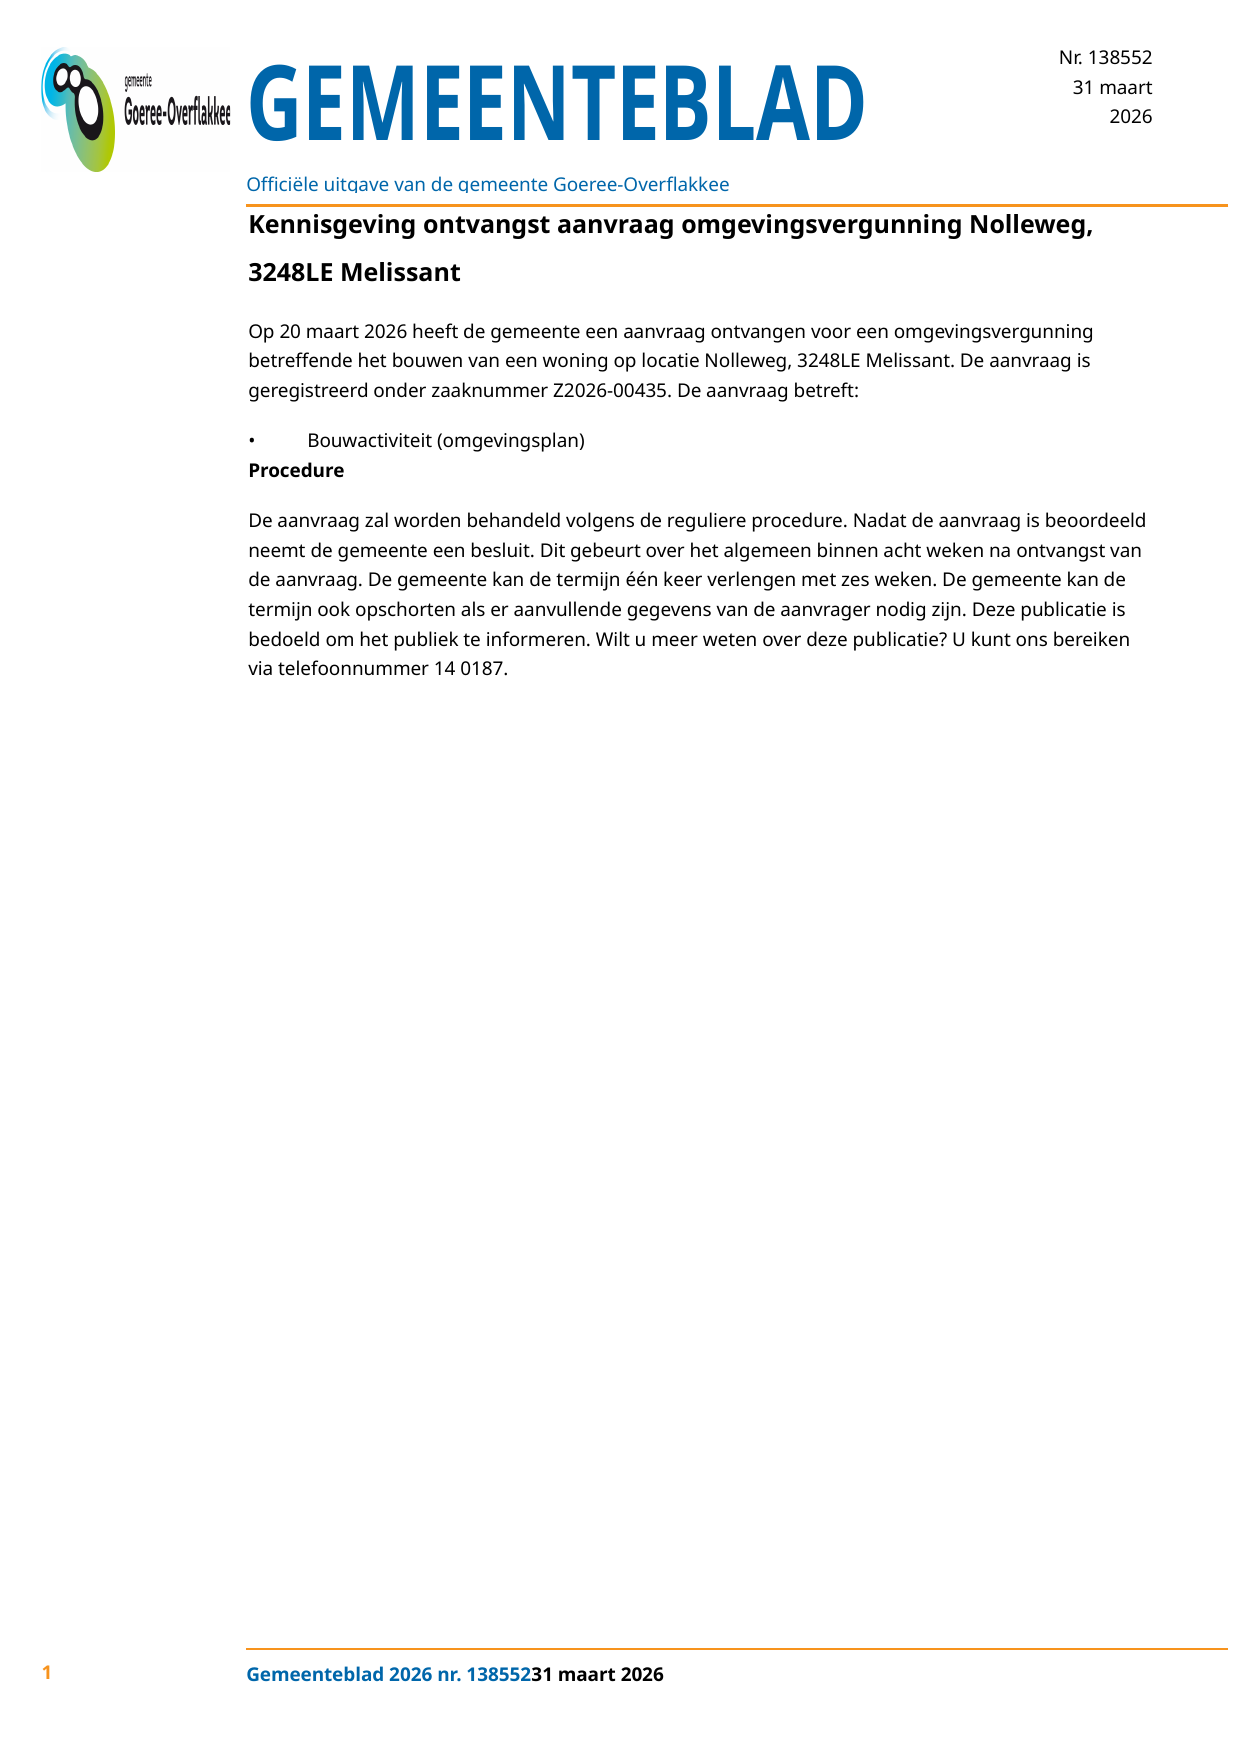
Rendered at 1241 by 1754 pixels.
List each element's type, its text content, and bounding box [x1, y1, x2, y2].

text Op 20 maart 2026 heeft de gemeente een aanvraag ontvangen voor een omgevingsvergunning betreffende het bouwen van een woning op locatie Nolleweg, 3248LE Melissant. De aanvraag is geregistreerd onder zaaknummer Z2026-00435. De aanvraag betreft: [248, 318, 1152, 403]
picture [41, 47, 231, 172]
text Kennisgeving ontvangst aanvraag omgevingsvergunning Nolleweg, 3248LE Melissant [248, 207, 1152, 288]
list Bouwactiviteit (omgevingsplan) [248, 427, 1152, 453]
text De aanvraag zal worden behandeld volgens de reguliere procedure. Nadat de aanvraag is beoordeeld neemt de gemeente een besluit. Dit gebeurt over het algemeen binnen acht weken na ontvangst van de aanvraag. De gemeente kan de termijn één keer verlengen met zes weken. De gemeente kan de termijn ook opschorten als er aanvullende gegevens van de aanvrager nodig zijn. Deze publicatie is bedoeld om het publiek te informeren. Wilt u meer weten over deze publicatie? U kunt ons bereiken via telefoonnummer 14 0187. [248, 507, 1152, 681]
text Procedure [248, 457, 1152, 483]
